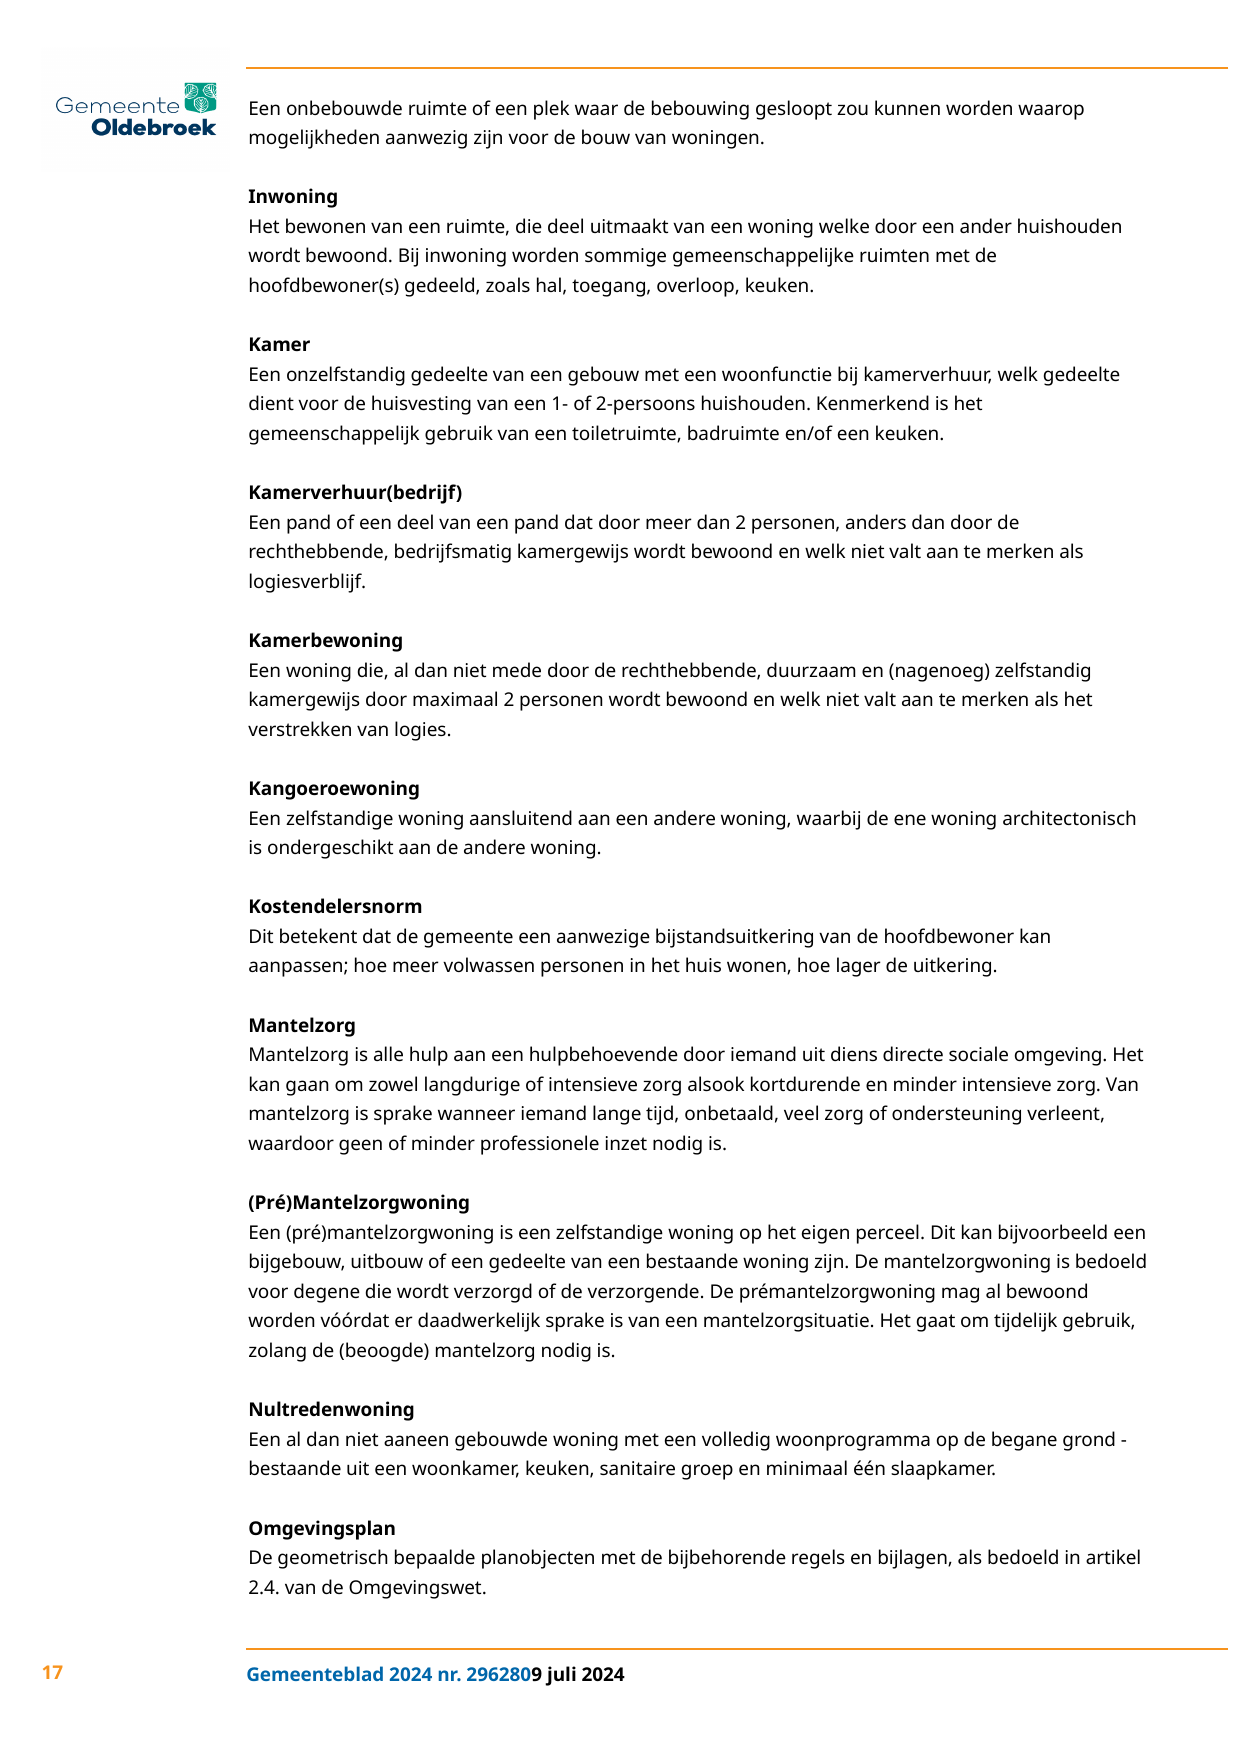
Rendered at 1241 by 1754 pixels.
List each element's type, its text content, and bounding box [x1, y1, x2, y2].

text Een al dan niet aaneen gebouwde woning met een volledig woonprogramma op de begane grond - bestaande uit een woonkamer, keuken, sanitaire groep en minimaal één slaapkamer. [248, 1426, 1152, 1481]
text Kostendelersnorm [248, 893, 1152, 919]
text Kamerverhuur(bedrijf) [248, 479, 1152, 505]
text Het bewonen van een ruimte, die deel uitmaakt van een woning welke door een ander huishouden wordt bewoond. Bij inwoning worden sommige gemeenschappelijke ruimten met de hoofdbewoner(s) gedeeld, zoals hal, toegang, overloop, keuken. [248, 213, 1152, 298]
text De geometrisch bepaalde planobjecten met de bijbehorende regels en bijlagen, als bedoeld in artikel 2.4. van de Omgevingswet. [248, 1544, 1152, 1600]
text Kangoeroewoning [248, 775, 1152, 801]
text Kamerbewoning [248, 627, 1152, 653]
text Inwoning [248, 183, 1152, 209]
text Nultredenwoning [248, 1396, 1152, 1422]
text Kamer [248, 331, 1152, 357]
text Een zelfstandige woning aansluitend aan een andere woning, waarbij de ene woning architectonisch is ondergeschikt aan de andere woning. [248, 805, 1152, 860]
text Mantelzorg is alle hulp aan een hulpbehoevende door iemand uit diens directe sociale omgeving. Het kan gaan om zowel langdurige of intensieve zorg alsook kortdurende en minder intensieve zorg. Van mantelzorg is sprake wanneer iemand lange tijd, onbetaald, veel zorg of ondersteuning verleent, waardoor geen of minder professionele inzet nodig is. [248, 1041, 1152, 1156]
text Een pand of een deel van een pand dat door meer dan 2 personen, anders dan door de rechthebbende, bedrijfsmatig kamergewijs wordt bewoond en welk niet valt aan te merken als logiesverblijf. [248, 509, 1152, 594]
text Mantelzorg [248, 1012, 1152, 1038]
text Dit betekent dat de gemeente een aanwezige bijstandsuitkering van de hoofdbewoner kan aanpassen; hoe meer volwassen personen in het huis wonen, hoe lager de uitkering. [248, 923, 1152, 978]
text Een (pré)mantelzorgwoning is een zelfstandige woning op het eigen perceel. Dit kan bijvoorbeeld een bijgebouw, uitbouw of een gedeelte van een bestaande woning zijn. De mantelzorgwoning is bedoeld voor degene die wordt verzorgd of de verzorgende. De prémantelzorgwoning mag al bewoond worden vóórdat er daadwerkelijk sprake is van een mantelzorgsituatie. Het gaat om tijdelijk gebruik, zolang de (beoogde) mantelzorg nodig is. [248, 1219, 1152, 1363]
text Een woning die, al dan niet mede door de rechthebbende, duurzaam en (nagenoeg) zelfstandig kamergewijs door maximaal 2 personen wordt bewoond en welk niet valt aan te merken als het verstrekken van logies. [248, 657, 1152, 742]
text Een onbebouwde ruimte of een plek waar de bebouwing gesloopt zou kunnen worden waarop mogelijkheden aanwezig zijn voor de bouw van woningen. [248, 95, 1152, 150]
text (Pré)Mantelzorgwoning [248, 1189, 1152, 1215]
text Een onzelfstandig gedeelte van een gebouw met een woonfunctie bij kamerverhuur, welk gedeelte dient voor de huisvesting van een 1- of 2-persoons huishouden. Kenmerkend is het gemeenschappelijk gebruik van een toiletruimte, badruimte en/of een keuken. [248, 361, 1152, 446]
picture [41, 47, 231, 172]
text Omgevingsplan [248, 1515, 1152, 1541]
